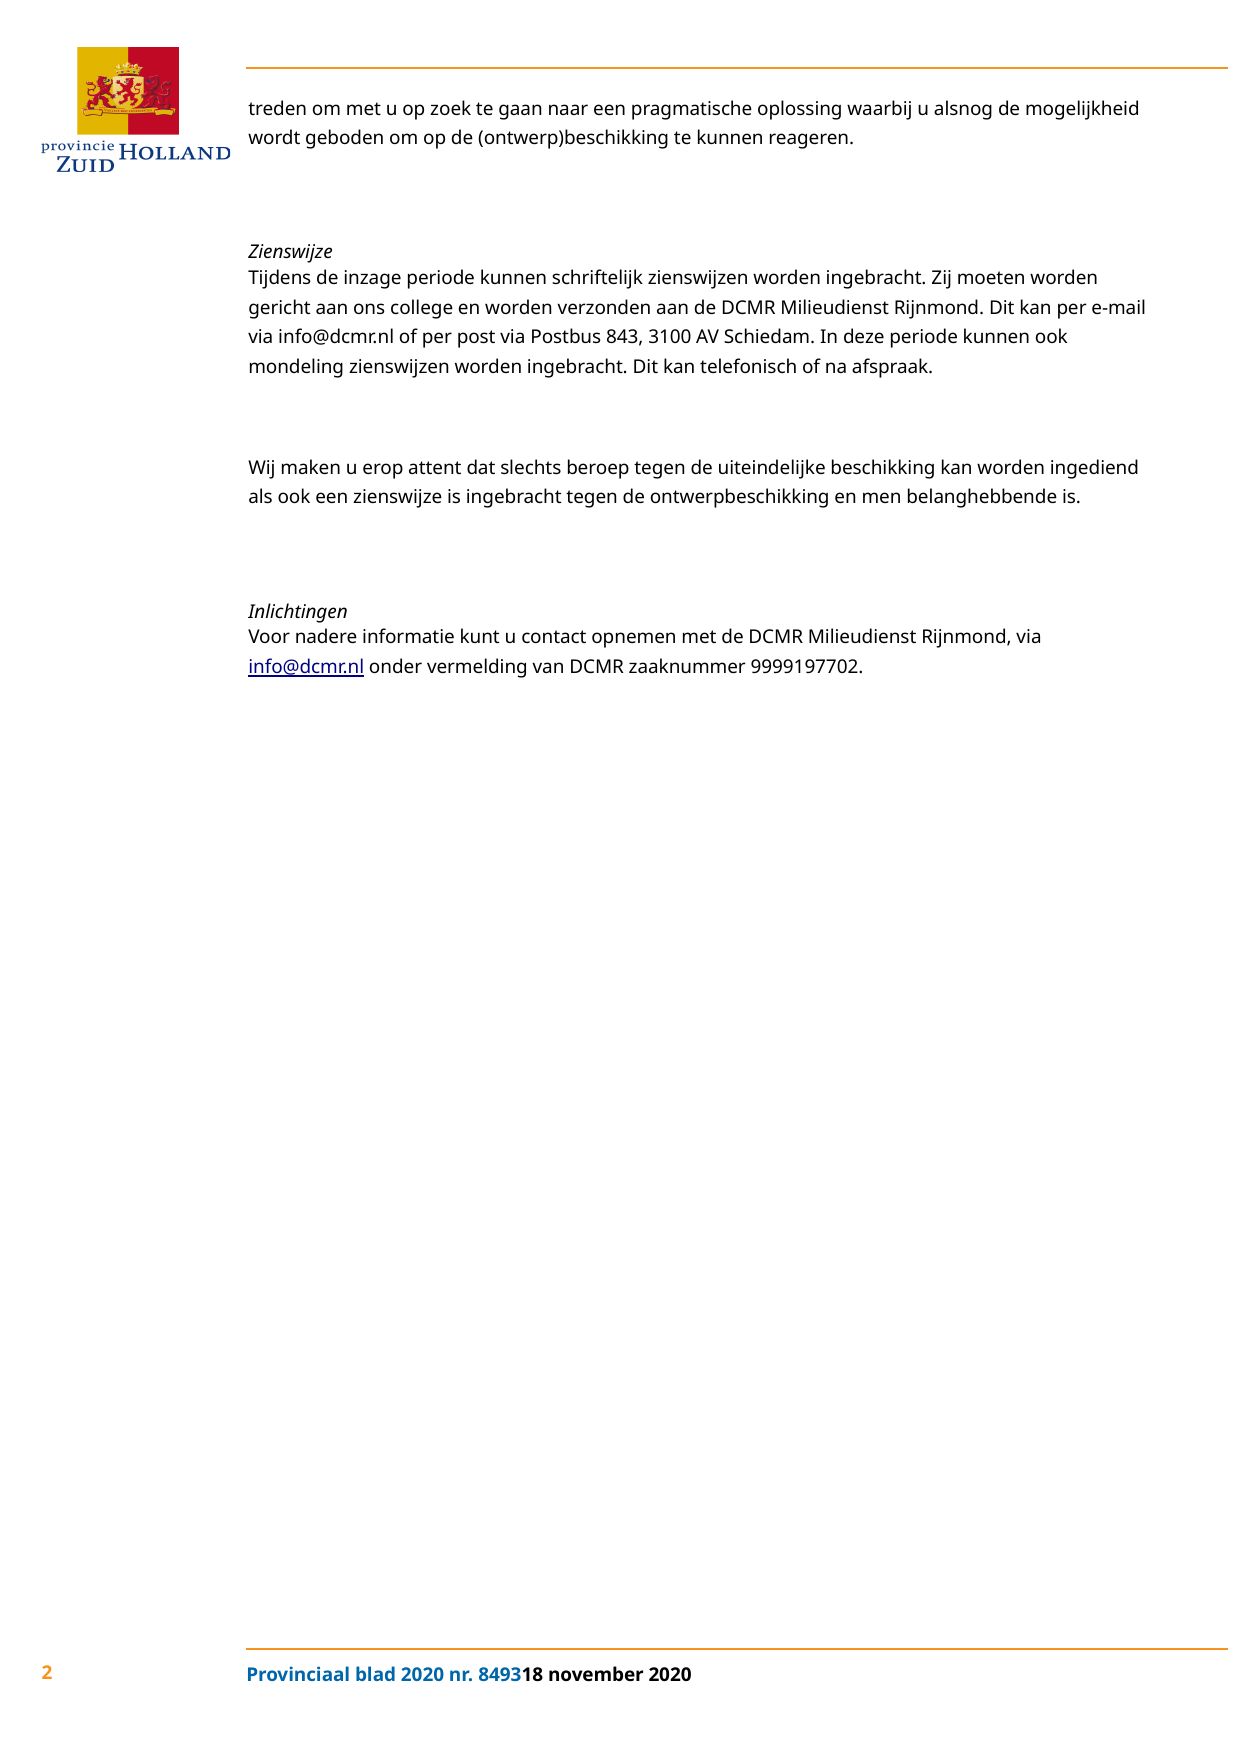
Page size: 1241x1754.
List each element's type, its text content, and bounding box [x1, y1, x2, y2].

text Inlichtingen [248, 598, 1152, 624]
text Tijdens de inzage periode kunnen schriftelijk zienswijzen worden ingebracht. Zij moeten worden gericht aan ons college en worden verzonden aan de DCMR Milieudienst Rijnmond. Dit kan per e-mail via info@dcmr.nl of per post via Postbus 843, 3100 AV Schiedam. In deze periode kunnen ook mondeling zienswijzen worden ingebracht. Dit kan telefonisch of na afspraak. [248, 264, 1152, 379]
text treden om met u op zoek te gaan naar een pragmatische oplossing waarbij u alsnog de mogelijkheid wordt geboden om op de (ontwerp)beschikking te kunnen reageren. [248, 95, 1152, 150]
text Zienswijze [248, 239, 1152, 264]
text Voor nadere informatie kunt u contact opnemen met de DCMR Milieudienst Rijnmond, via info@dcmr.nl onder vermelding van DCMR zaaknummer 9999197702. [248, 624, 1152, 679]
picture [41, 47, 231, 172]
text Wij maken u erop attent dat slechts beroep tegen de uiteindelijke beschikking kan worden ingediend als ook een zienswijze is ingebracht tegen de ontwerpbeschikking en men belanghebbende is. [248, 454, 1152, 509]
